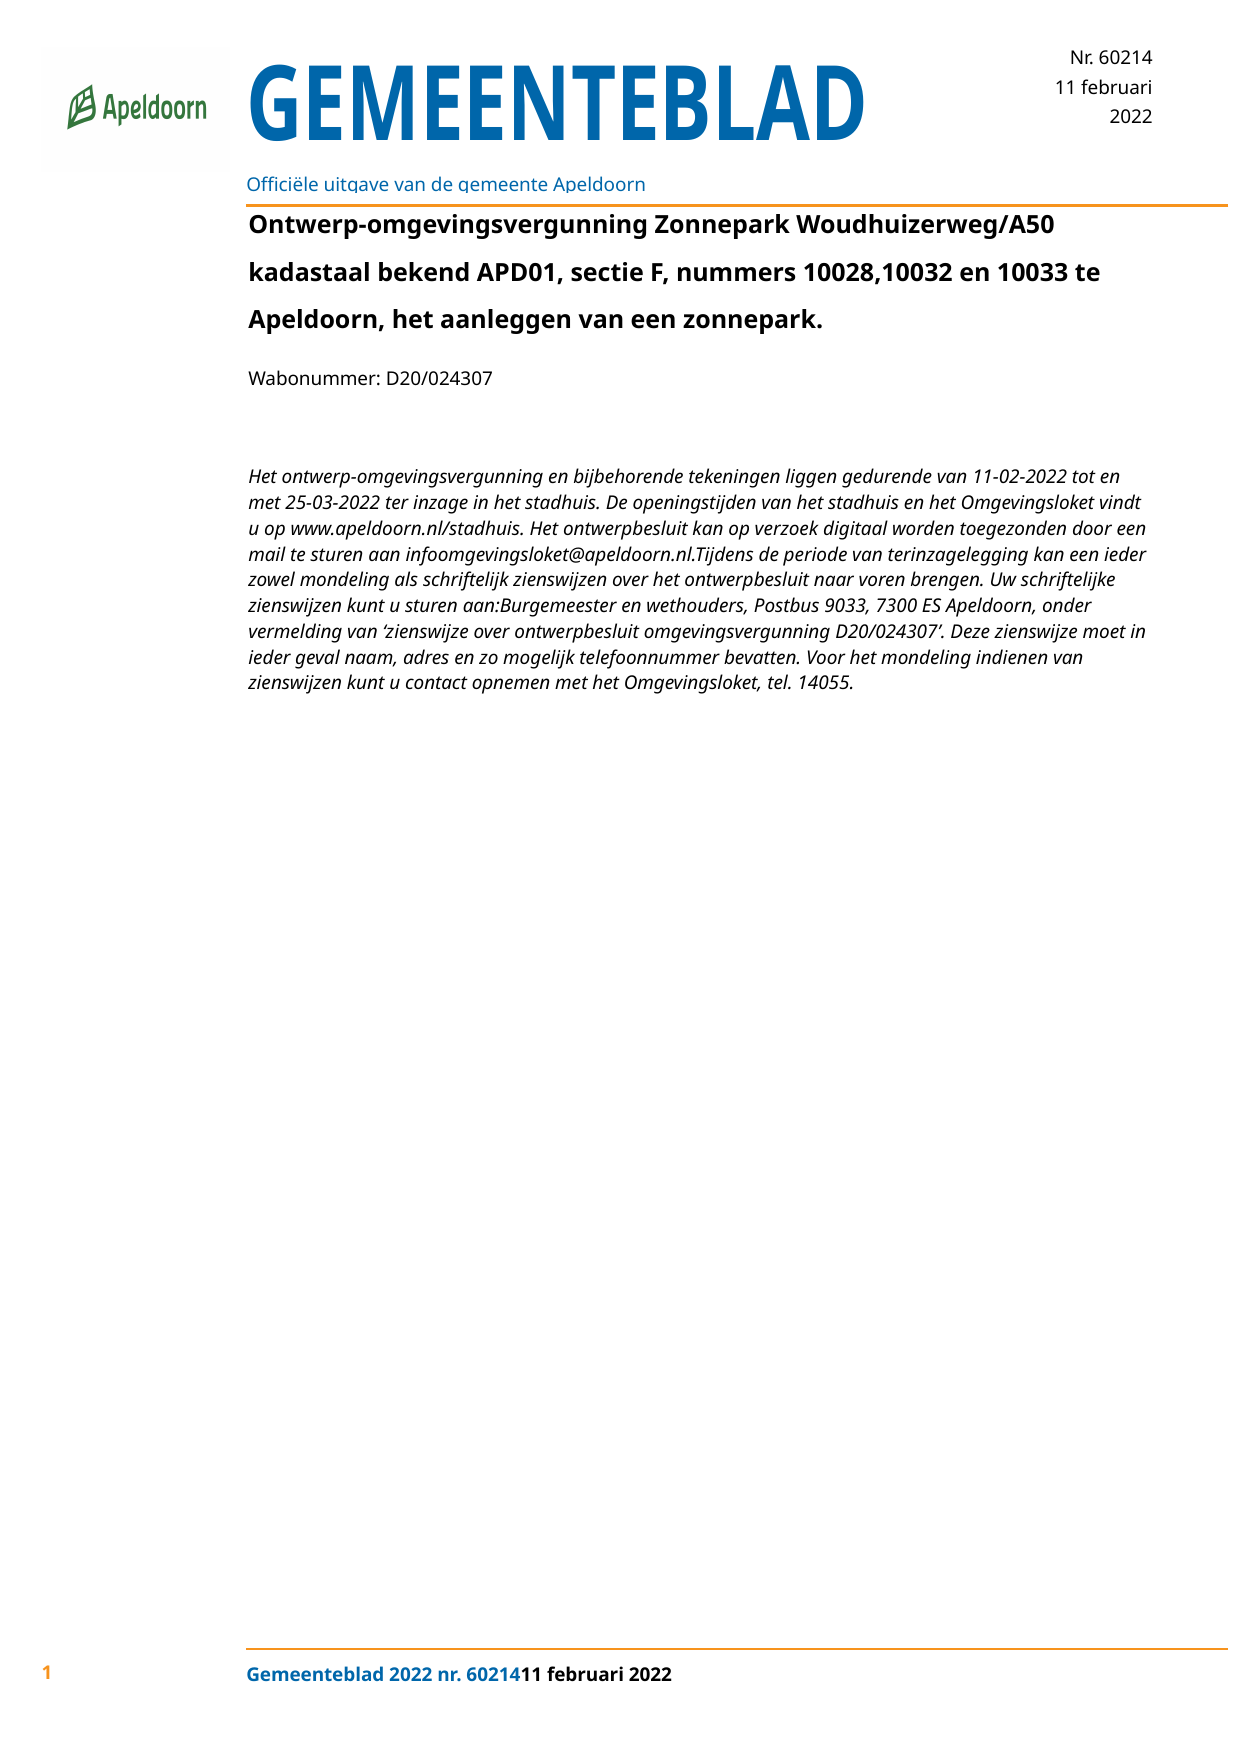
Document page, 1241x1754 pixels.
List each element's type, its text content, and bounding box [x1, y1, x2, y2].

text Wabonummer: D20/024307 [248, 366, 1152, 391]
text Het ontwerp-omgevingsvergunning en bijbehorende tekeningen liggen gedurende van 11-02-2022 tot en met 25-03-2022 ter inzage in het stadhuis. De openingstijden van het stadhuis en het Omgevingsloket vindt u op www.apeldoorn.nl/stadhuis. Het ontwerpbesluit kan op verzoek digitaal worden toegezonden door een mail te sturen aan infoomgevingsloket@apeldoorn.nl.Tijdens de periode van terinzagelegging kan een ieder zowel mondeling als schriftelijk zienswijzen over het ontwerpbesluit naar voren brengen. Uw schriftelijke zienswijzen kunt u sturen aan:Burgemeester en wethouders, Postbus 9033, 7300 ES Apeldoorn, onder vermelding van ‘zienswijze over ontwerpbesluit omgevingsvergunning D20/024307’. Deze zienswijze moet in ieder geval naam, adres en zo mogelijk telefoonnummer bevatten. Voor het mondeling indienen van zienswijzen kunt u contact opnemen met het Omgevingsloket, tel. 14055. [248, 464, 1152, 695]
text Ontwerp-omgevingsvergunning Zonnepark Woudhuizerweg/A50 kadastaal bekend APD01, sectie F, nummers 10028,10032 en 10033 te Apeldoorn, het aanleggen van een zonnepark. [248, 207, 1152, 336]
picture [41, 47, 231, 172]
